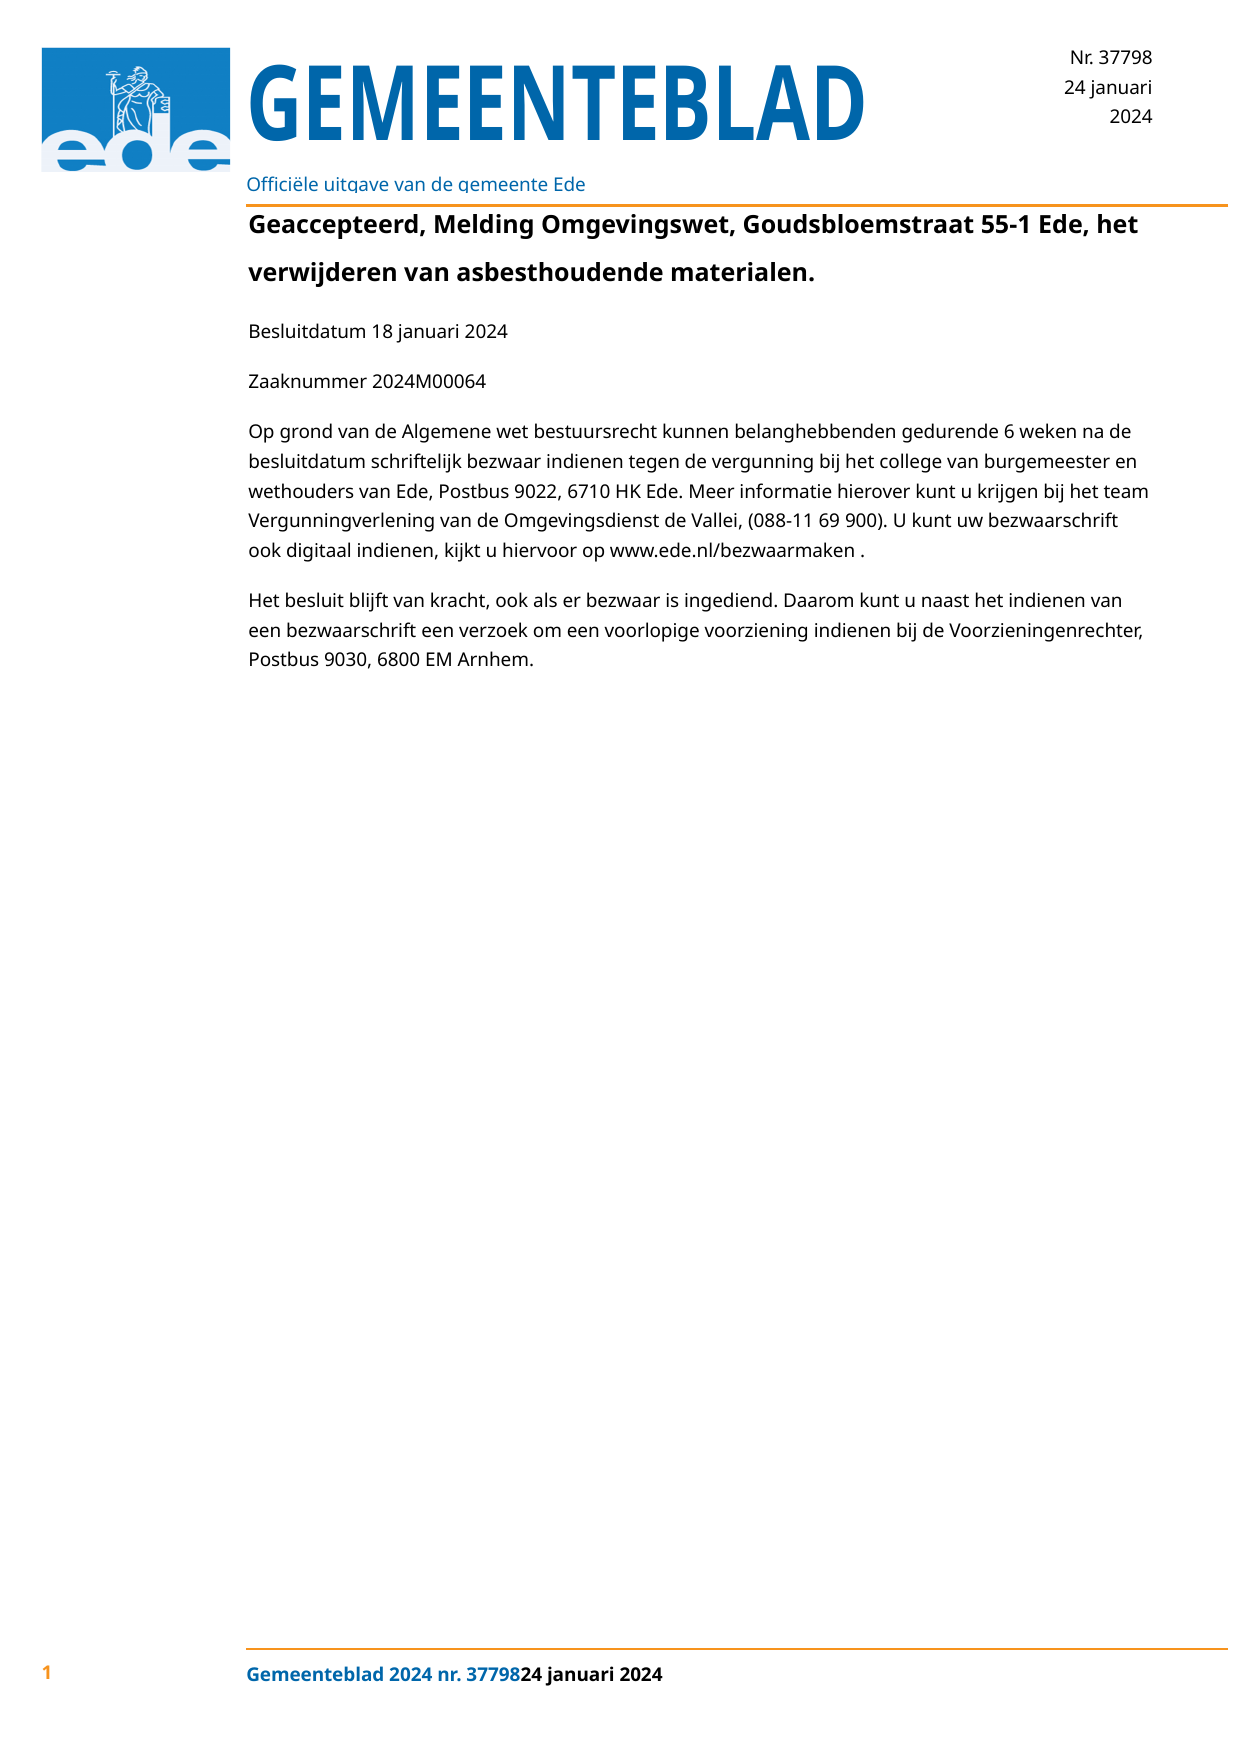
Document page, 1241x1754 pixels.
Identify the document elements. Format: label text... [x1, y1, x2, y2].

picture [41, 47, 231, 172]
text Het besluit blijft van kracht, ook als er bezwaar is ingediend. Daarom kunt u naast het indienen van een bezwaarschrift een verzoek om een voorlopige voorziening indienen bij de Voorzieningenrechter, Postbus 9030, 6800 EM Arnhem. [248, 587, 1152, 672]
text Op grond van de Algemene wet bestuursrecht kunnen belanghebbenden gedurende 6 weken na de besluitdatum schriftelijk bezwaar indienen tegen de vergunning bij het college van burgemeester en wethouders van Ede, Postbus 9022, 6710 HK Ede. Meer informatie hierover kunt u krijgen bij het team Vergunningverlening van de Omgevingsdienst de Vallei, (088-11 69 900). U kunt uw bezwaarschrift ook digitaal indienen, kijkt u hiervoor op www.ede.nl/bezwaarmaken . [248, 419, 1152, 563]
text Geaccepteerd, Melding Omgevingswet, Goudsbloemstraat 55-1 Ede, het verwijderen van asbesthoudende materialen. [248, 207, 1152, 288]
text Zaaknummer 2024M00064 [248, 368, 1152, 394]
text Besluitdatum 18 januari 2024 [248, 318, 1152, 344]
